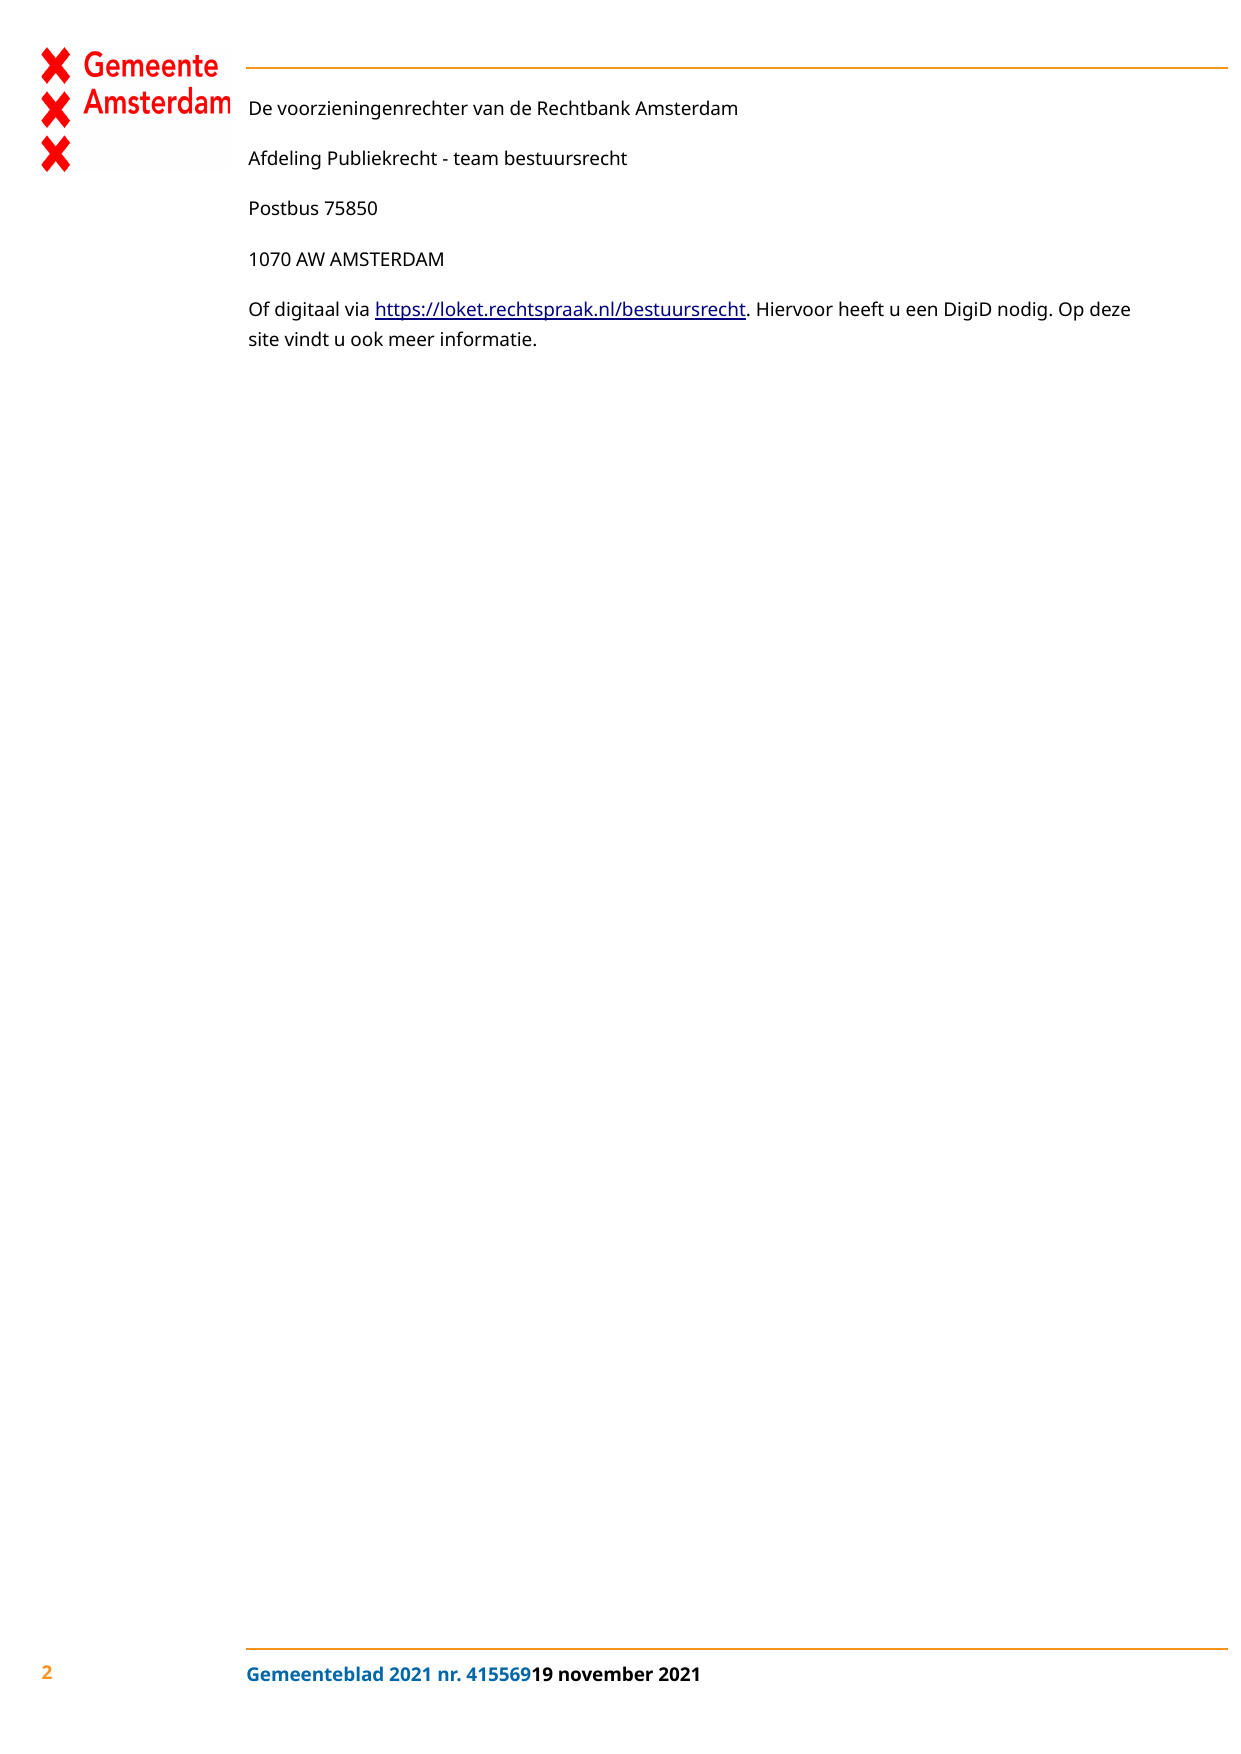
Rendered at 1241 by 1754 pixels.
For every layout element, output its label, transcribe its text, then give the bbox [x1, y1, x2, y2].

picture [41, 47, 231, 172]
text Of digitaal via https://loket.rechtspraak.nl/bestuursrecht. Hiervoor heeft u een DigiD nodig. Op deze site vindt u ook meer informatie. [248, 296, 1152, 352]
text 1070 AW AMSTERDAM [248, 246, 1152, 272]
text De voorzieningenrechter van de Rechtbank Amsterdam [248, 95, 1152, 121]
text Postbus 75850 [248, 196, 1152, 221]
text Afdeling Publiekrecht - team bestuursrecht [248, 145, 1152, 171]
